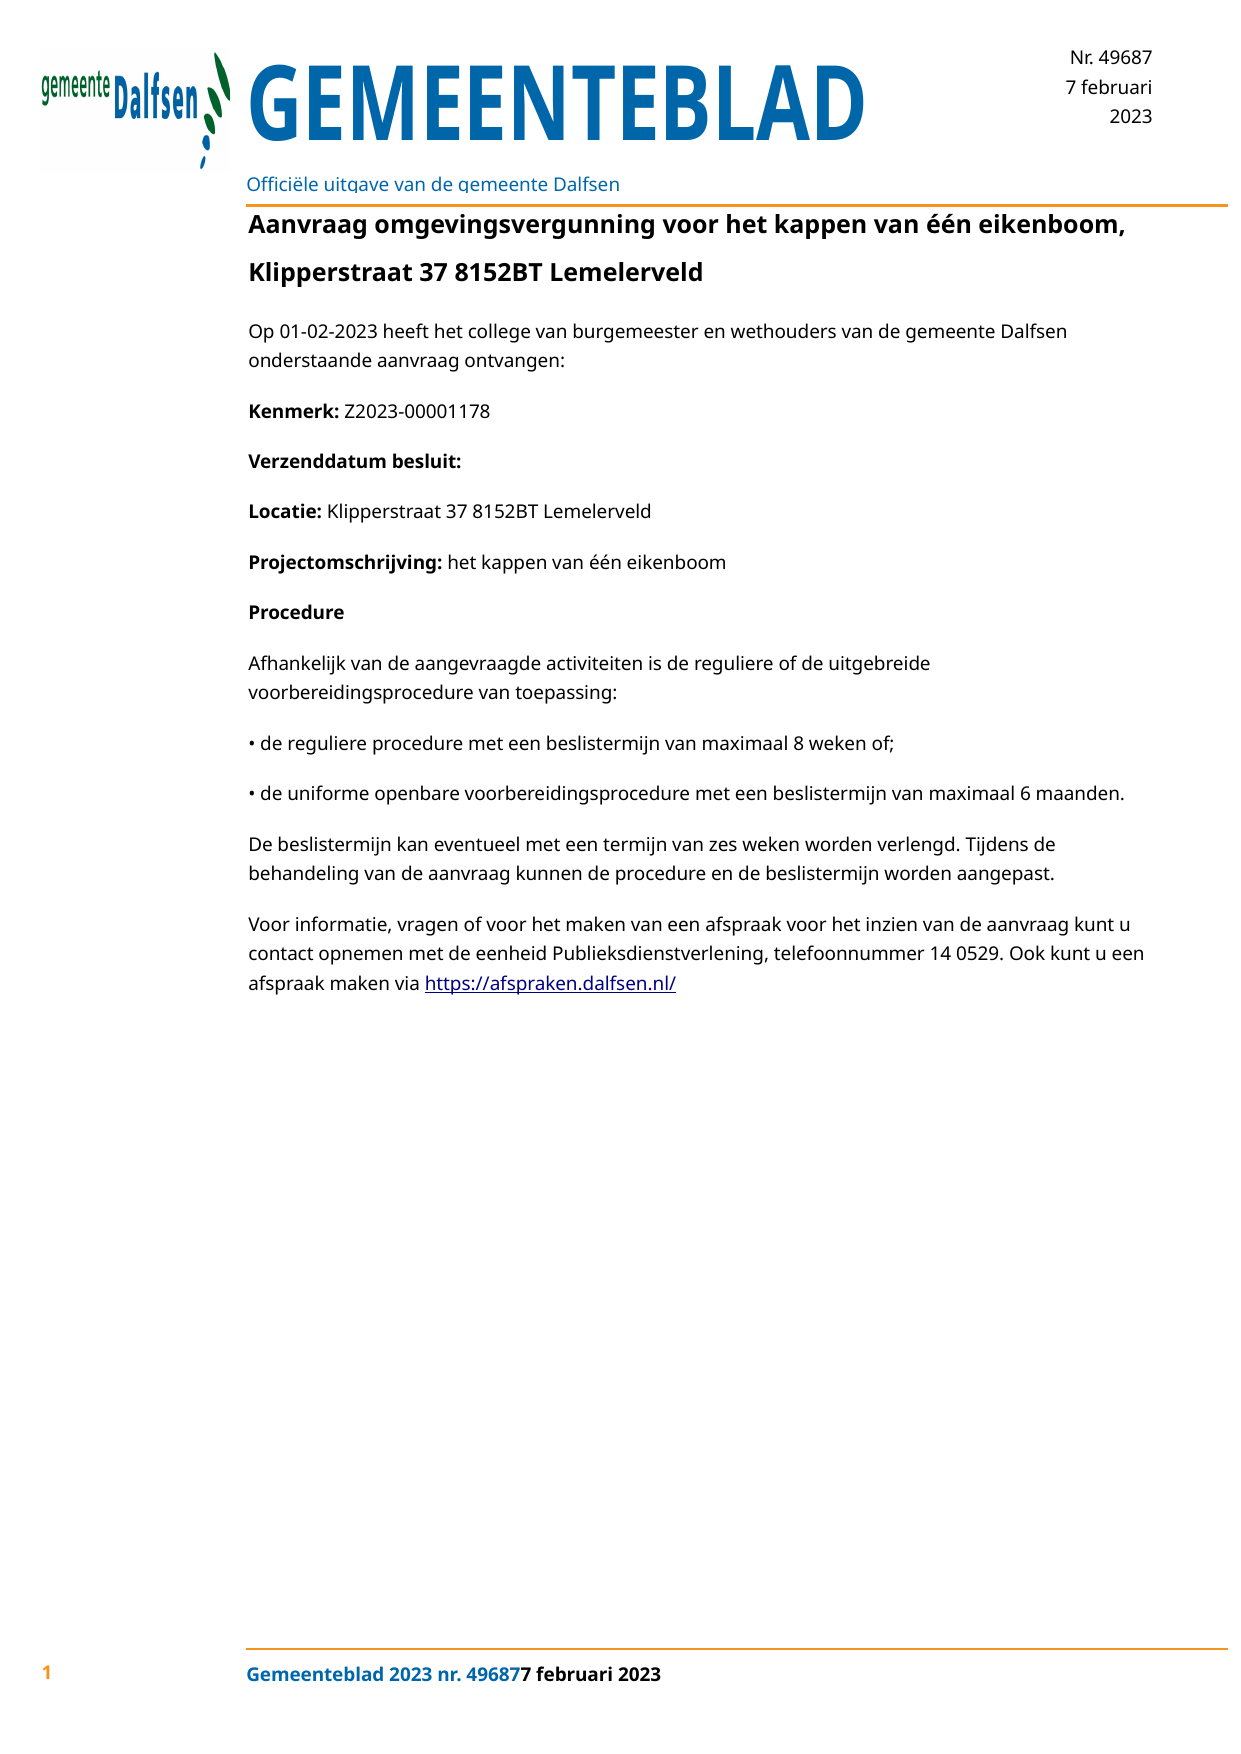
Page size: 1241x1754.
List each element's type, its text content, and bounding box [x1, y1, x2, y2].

text De beslistermijn kan eventueel met een termijn van zes weken worden verlengd. Tijdens de behandeling van de aanvraag kunnen de procedure en de beslistermijn worden aangepast. [248, 831, 1152, 886]
picture [41, 47, 231, 172]
text Aanvraag omgevingsvergunning voor het kappen van één eikenboom, Klipperstraat 37 8152BT Lemelerveld [248, 207, 1152, 288]
text Projectomschrijving: het kappen van één eikenboom [248, 549, 1152, 575]
text Op 01-02-2023 heeft het college van burgemeester en wethouders van de gemeente Dalfsen onderstaande aanvraag ontvangen: [248, 318, 1152, 373]
text Verzenddatum besluit: [248, 448, 1152, 474]
text • de uniforme openbare voorbereidingsprocedure met een beslistermijn van maximaal 6 maanden. [248, 780, 1152, 806]
text Locatie: Klipperstraat 37 8152BT Lemelerveld [248, 499, 1152, 524]
text Procedure [248, 599, 1152, 625]
text Kenmerk: Z2023-00001178 [248, 398, 1152, 424]
text Voor informatie, vragen of voor het maken van een afspraak voor het inzien van de aanvraag kunt u contact opnemen met de eenheid Publieksdienstverlening, telefoonnummer 14 0529. Ook kunt u een afspraak maken via https://afspraken.dalfsen.nl/ [248, 911, 1152, 996]
text Afhankelijk van de aangevraagde activiteiten is de reguliere of de uitgebreide voorbereidingsprocedure van toepassing: [248, 650, 1152, 705]
text • de reguliere procedure met een beslistermijn van maximaal 8 weken of; [248, 730, 1152, 756]
